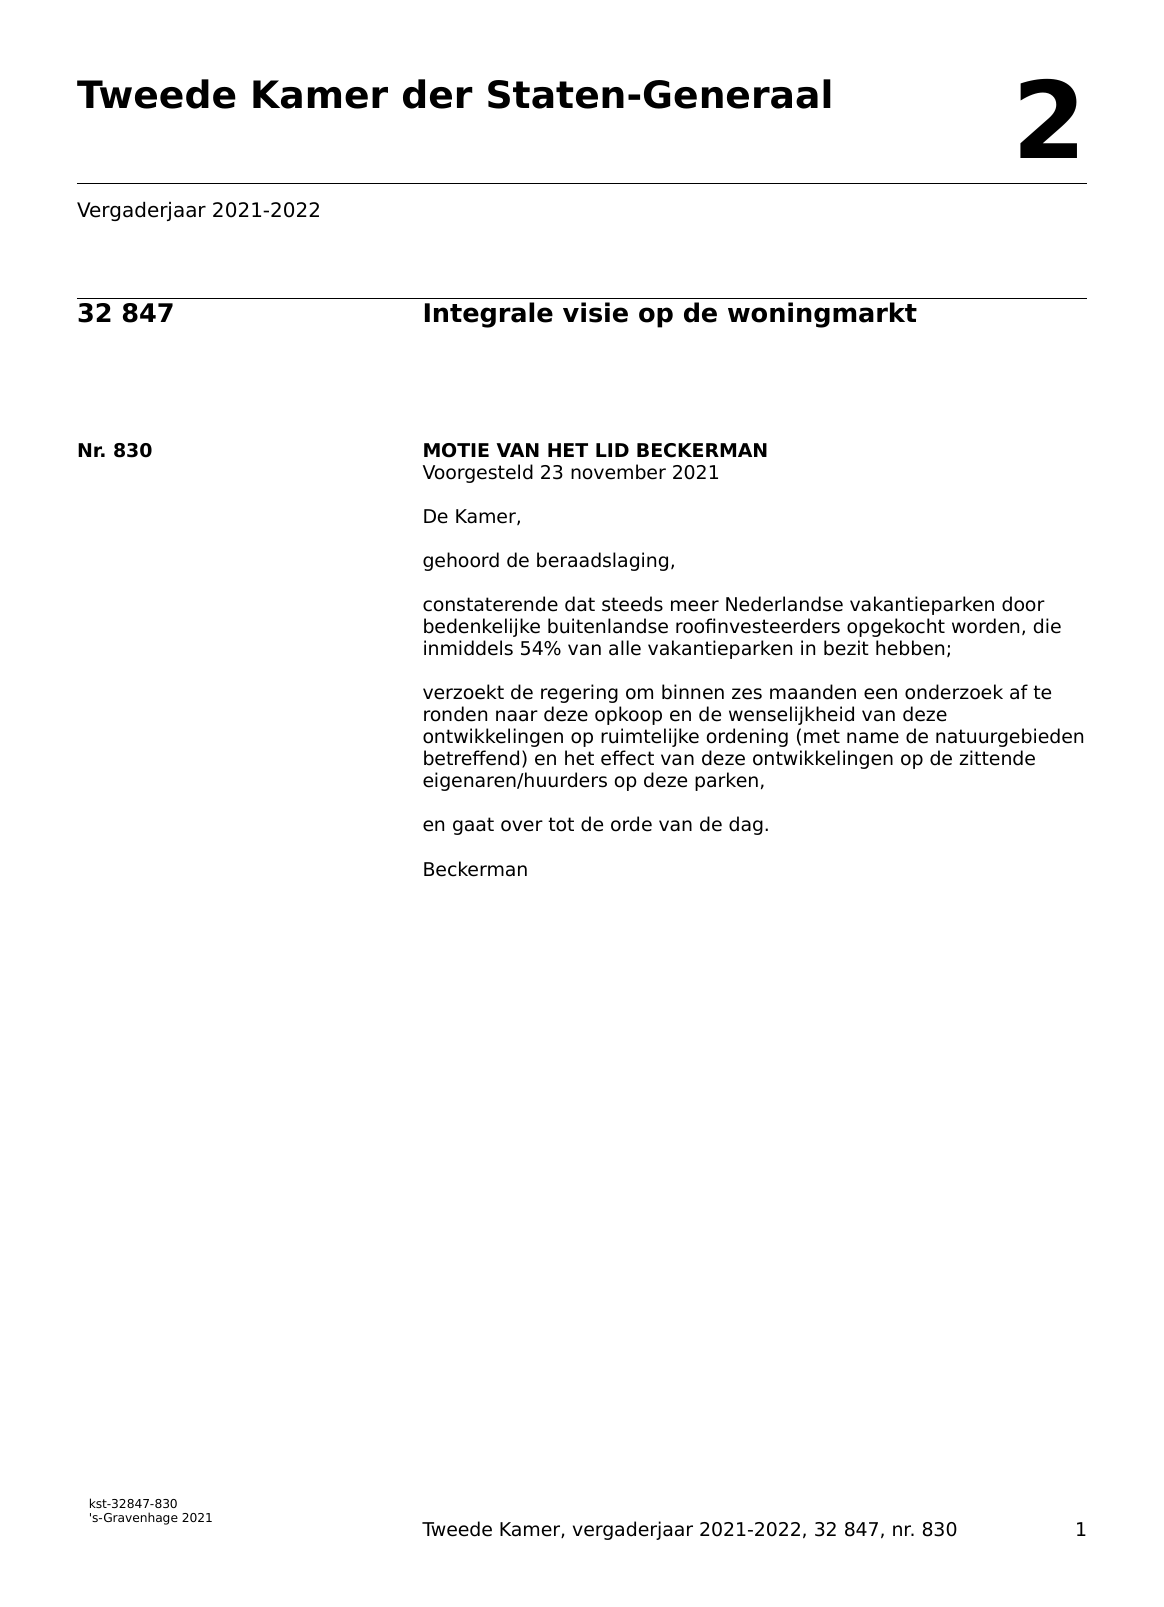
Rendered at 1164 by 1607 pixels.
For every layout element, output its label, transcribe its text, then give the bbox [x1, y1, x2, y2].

text constaterende dat steeds meer Nederlandse vakantieparken door bedenkelijke buitenlandse roofinvesteerders opgekocht worden, die inmiddels 54% van alle vakantieparken in bezit hebben; [422, 594, 1087, 660]
subtitle 32 847 Integrale visie op de woningmarkt [77, 299, 1087, 329]
table_header Tweede Kamer der Staten-Generaal [77, 59, 886, 183]
table_cell Vergaderjaar 2021-2022 [77, 184, 1087, 298]
text gehoord de beraadslaging, [422, 550, 1087, 572]
table_header 2 [886, 59, 1087, 183]
text verzoekt de regering om binnen zes maanden een onderzoek af te ronden naar deze opkoop en de wenselijkheid van deze ontwikkelingen op ruimtelijke ordening (met name de natuurgebieden betreffend) en het effect van deze ontwikkelingen op de zittende eigenaren/huurders op deze parken, [422, 682, 1087, 792]
subtitle Nr. 830 MOTIE VAN HET LID BECKERMAN [77, 440, 1087, 462]
text Beckerman [422, 858, 1087, 881]
text De Kamer, [422, 506, 1087, 528]
text kst-32847-830 [88, 1497, 323, 1511]
text Voorgesteld 23 november 2021 [422, 462, 1087, 484]
text en gaat over tot de orde van de dag. [422, 814, 1087, 836]
text 's-Gravenhage 2021 [88, 1511, 323, 1525]
